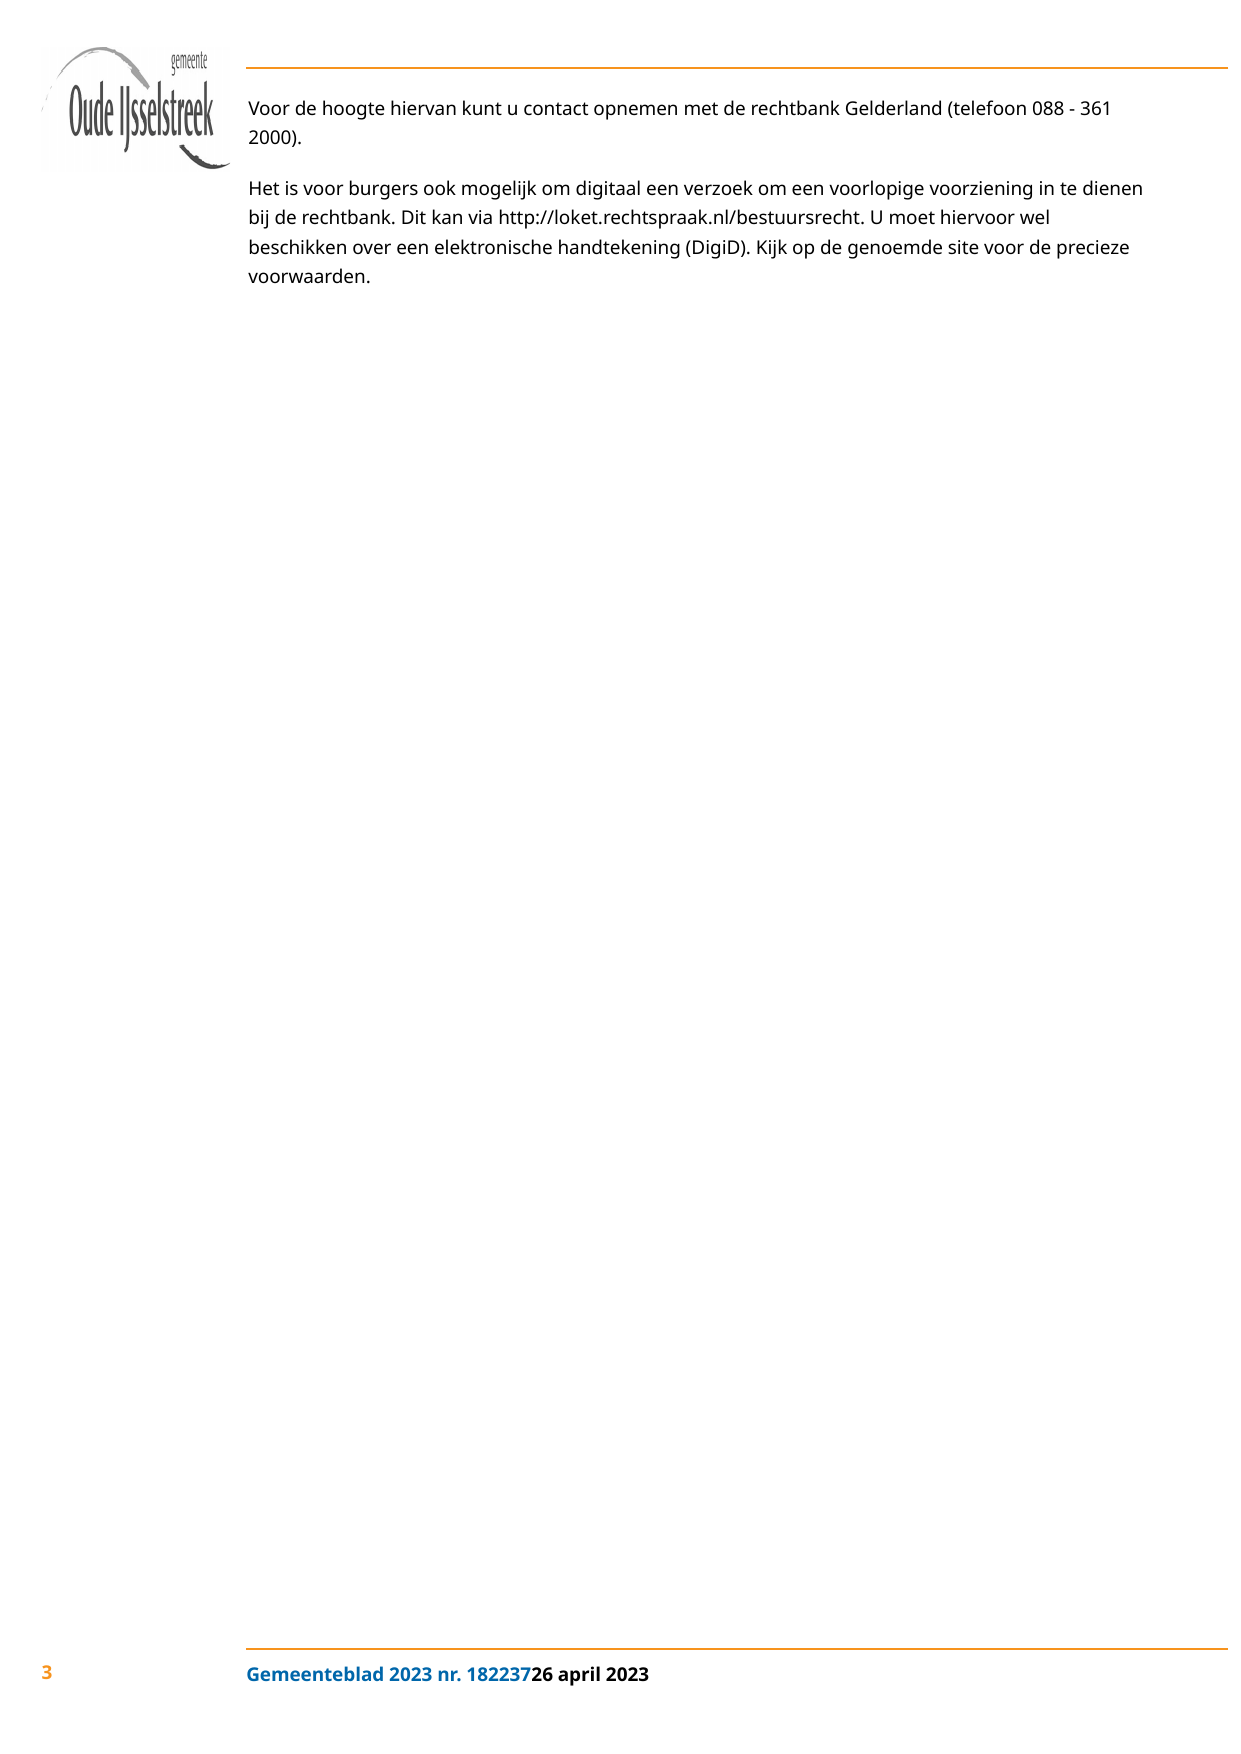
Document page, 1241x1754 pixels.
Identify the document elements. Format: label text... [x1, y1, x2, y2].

text Het is voor burgers ook mogelijk om digitaal een verzoek om een voorlopige voorziening in te dienen bij de rechtbank. Dit kan via http://loket.rechtspraak.nl/bestuursrecht. U moet hiervoor wel beschikken over een elektronische handtekening (DigiD). Kijk op de genoemde site voor de precieze voorwaarden. [248, 175, 1152, 289]
text Voor de hoogte hiervan kunt u contact opnemen met de rechtbank Gelderland (telefoon 088 - 361 2000). [248, 95, 1152, 150]
picture [41, 47, 231, 172]
